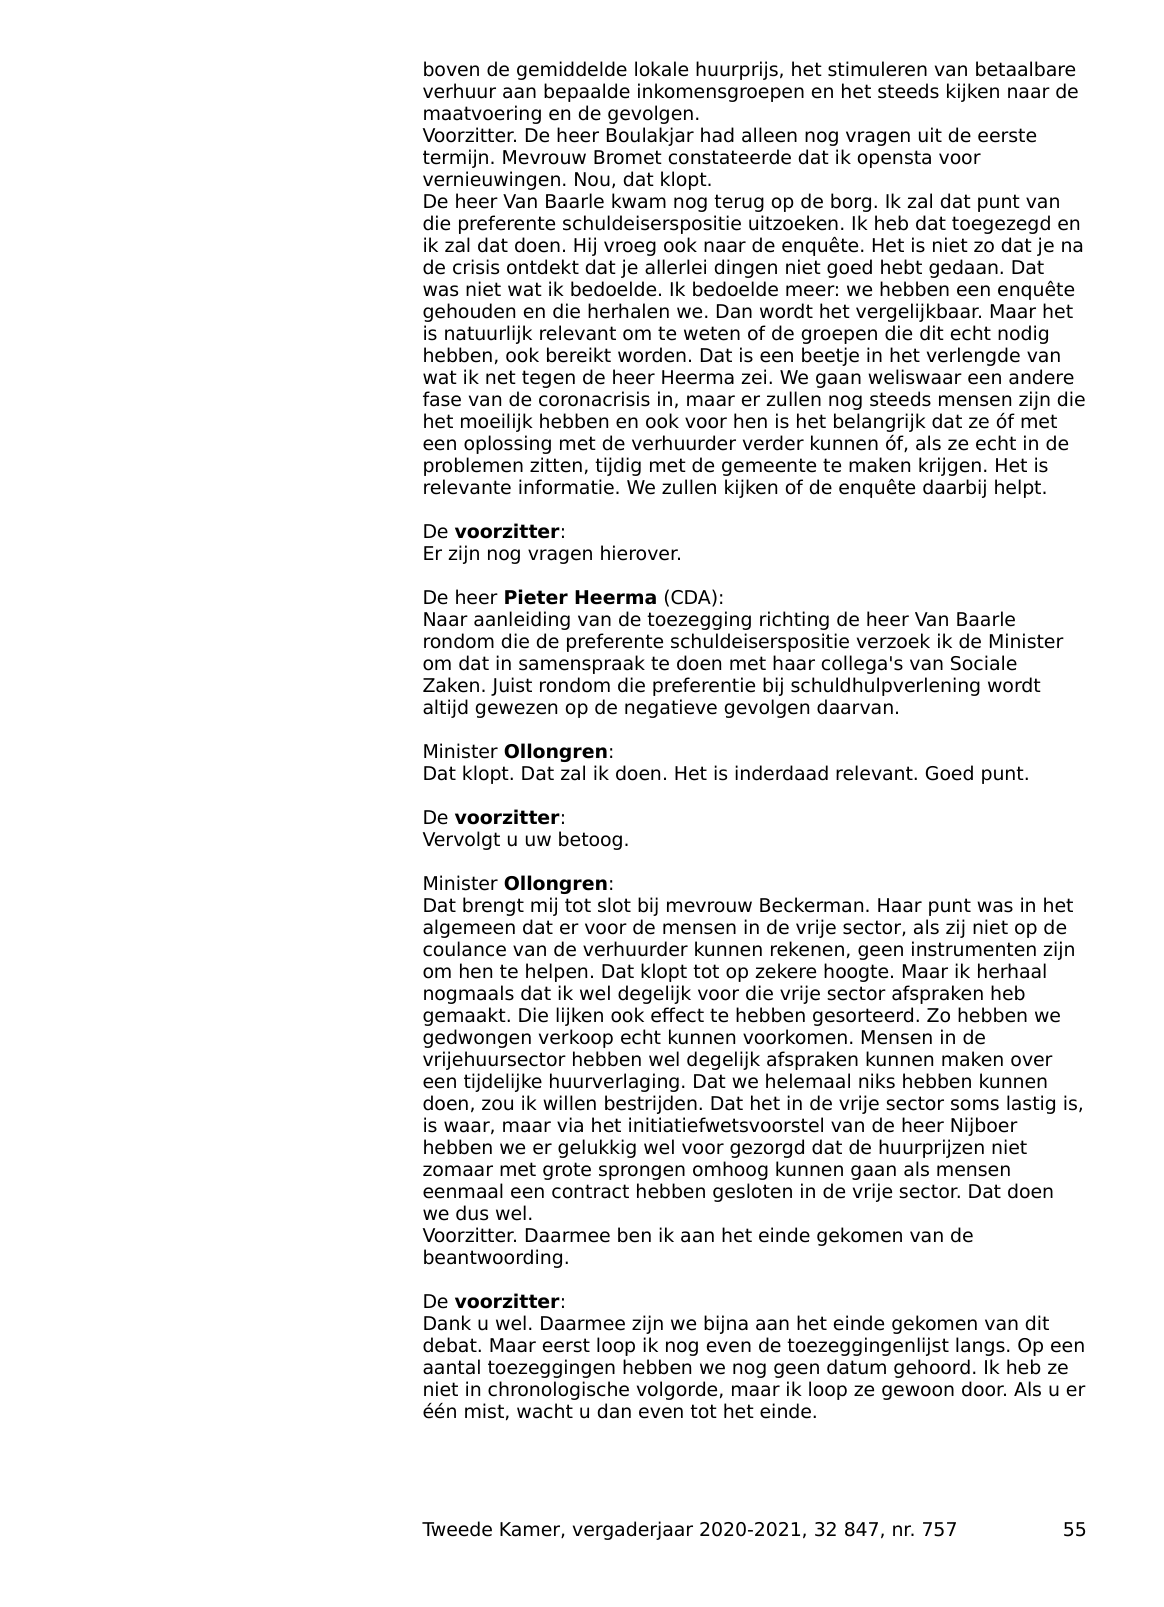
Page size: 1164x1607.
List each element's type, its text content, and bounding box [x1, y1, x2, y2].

text boven de gemiddelde lokale huurprijs, het stimuleren van betaalbare verhuur aan bepaalde inkomensgroepen en het steeds kijken naar de maatvoering en de gevolgen. [422, 59, 1087, 125]
text De voorzitter: [422, 521, 1087, 543]
text De voorzitter: [422, 1291, 1087, 1313]
text Minister Ollongren: [422, 741, 1087, 763]
text Minister Ollongren: [422, 873, 1087, 895]
text Dat brengt mij tot slot bij mevrouw Beckerman. Haar punt was in het algemeen dat er voor de mensen in de vrije sector, als zij niet op de coulance van de verhuurder kunnen rekenen, geen instrumenten zijn om hen te helpen. Dat klopt tot op zekere hoogte. Maar ik herhaal nogmaals dat ik wel degelijk voor die vrije sector afspraken heb gemaakt. Die lijken ook effect te hebben gesorteerd. Zo hebben we gedwongen verkoop echt kunnen voorkomen. Mensen in de vrijehuursector hebben wel degelijk afspraken kunnen maken over een tijdelijke huurverlaging. Dat we helemaal niks hebben kunnen doen, zou ik willen bestrijden. Dat het in de vrije sector soms lastig is, is waar, maar via het initiatiefwetsvoorstel van de heer Nijboer hebben we er gelukkig wel voor gezorgd dat de huurprijzen niet zomaar met grote sprongen omhoog kunnen gaan als mensen eenmaal een contract hebben gesloten in de vrije sector. Dat doen we dus wel. [422, 895, 1087, 1225]
text Voorzitter. Daarmee ben ik aan het einde gekomen van de beantwoording. [422, 1225, 1087, 1269]
text Vervolgt u uw betoog. [422, 829, 1087, 851]
text De voorzitter: [422, 807, 1087, 829]
text Voorzitter. De heer Boulakjar had alleen nog vragen uit de eerste termijn. Mevrouw Bromet constateerde dat ik opensta voor vernieuwingen. Nou, dat klopt. [422, 125, 1087, 191]
text Dank u wel. Daarmee zijn we bijna aan het einde gekomen van dit debat. Maar eerst loop ik nog even de toezeggingenlijst langs. Op een aantal toezeggingen hebben we nog geen datum gehoord. Ik heb ze niet in chronologische volgorde, maar ik loop ze gewoon door. Als u er één mist, wacht u dan even tot het einde. [422, 1313, 1087, 1423]
text Dat klopt. Dat zal ik doen. Het is inderdaad relevant. Goed punt. [422, 763, 1087, 785]
text Naar aanleiding van de toezegging richting de heer Van Baarle rondom die de preferente schuldeiserspositie verzoek ik de Minister om dat in samenspraak te doen met haar collega's van Sociale Zaken. Juist rondom die preferentie bij schuldhulpverlening wordt altijd gewezen op de negatieve gevolgen daarvan. [422, 609, 1087, 719]
text Er zijn nog vragen hierover. [422, 543, 1087, 565]
text De heer Van Baarle kwam nog terug op de borg. Ik zal dat punt van die preferente schuldeiserspositie uitzoeken. Ik heb dat toegezegd en ik zal dat doen. Hij vroeg ook naar de enquête. Het is niet zo dat je na de crisis ontdekt dat je allerlei dingen niet goed hebt gedaan. Dat was niet wat ik bedoelde. Ik bedoelde meer: we hebben een enquête gehouden en die herhalen we. Dan wordt het vergelijkbaar. Maar het is natuurlijk relevant om te weten of de groepen die dit echt nodig hebben, ook bereikt worden. Dat is een beetje in het verlengde van wat ik net tegen de heer Heerma zei. We gaan weliswaar een andere fase van de coronacrisis in, maar er zullen nog steeds mensen zijn die het moeilijk hebben en ook voor hen is het belangrijk dat ze óf met een oplossing met de verhuurder verder kunnen óf, als ze echt in de problemen zitten, tijdig met de gemeente te maken krijgen. Het is relevante informatie. We zullen kijken of de enquête daarbij helpt. [422, 191, 1087, 499]
text De heer Pieter Heerma (CDA): [422, 587, 1087, 609]
